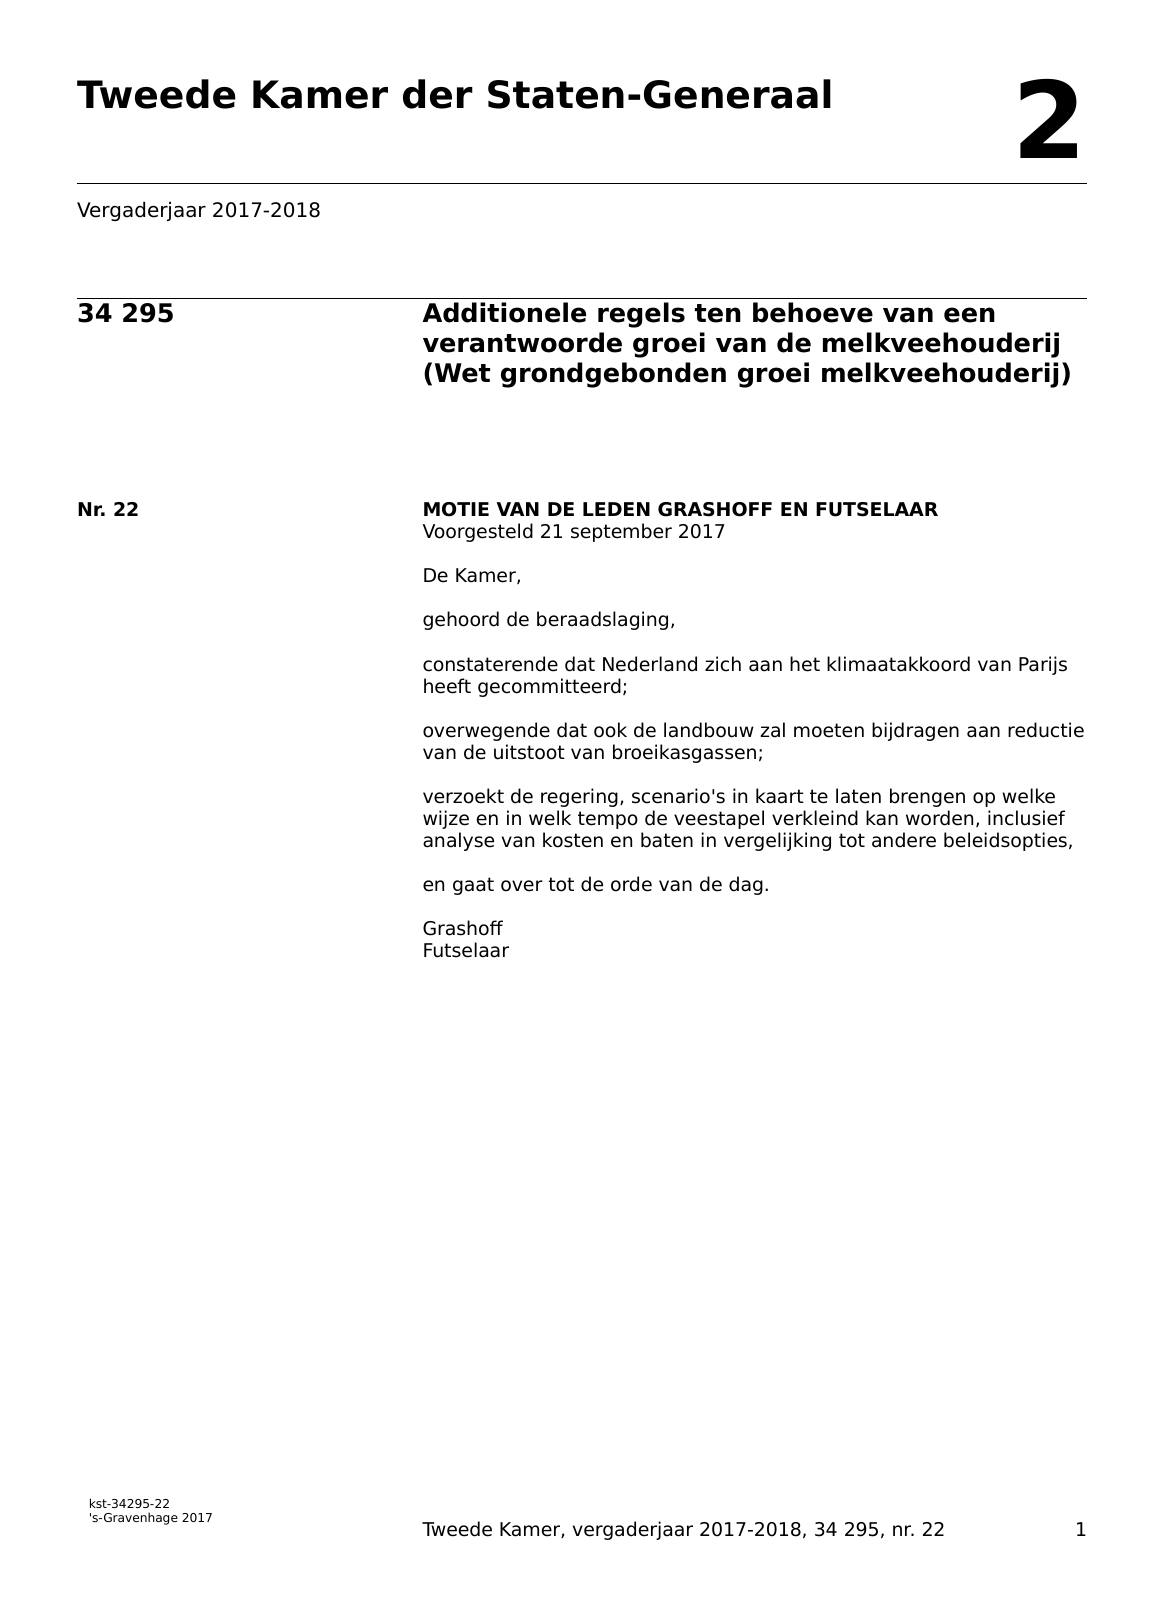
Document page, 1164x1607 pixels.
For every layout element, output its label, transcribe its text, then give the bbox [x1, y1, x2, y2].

text en gaat over tot de orde van de dag. [422, 874, 1087, 896]
table_header Tweede Kamer der Staten-Generaal [77, 59, 886, 183]
text Grashoff [422, 918, 1087, 940]
text constaterende dat Nederland zich aan het klimaatakkoord van Parijs heeft gecommitteerd; [422, 653, 1087, 697]
table_header 2 [886, 59, 1087, 183]
table_cell Vergaderjaar 2017-2018 [77, 184, 1087, 298]
text De Kamer, [422, 565, 1087, 587]
subtitle Nr. 22 MOTIE VAN DE LEDEN GRASHOFF EN FUTSELAAR [77, 499, 1087, 521]
text kst-34295-22 [88, 1497, 323, 1511]
subtitle 34 295 Additionele regels ten behoeve van een verantwoorde groei van de melkveehouderij (Wet grondgebonden groei melkveehouderij) [77, 299, 1087, 388]
text 's-Gravenhage 2017 [88, 1511, 323, 1525]
text overwegende dat ook de landbouw zal moeten bijdragen aan reductie van de uitstoot van broeikasgassen; [422, 720, 1087, 764]
text Voorgesteld 21 september 2017 [422, 521, 1087, 543]
text Futselaar [422, 940, 1087, 962]
text verzoekt de regering, scenario's in kaart te laten brengen op welke wijze en in welk tempo de veestapel verkleind kan worden, inclusief analyse van kosten en baten in vergelijking tot andere beleidsopties, [422, 786, 1087, 852]
text gehoord de beraadslaging, [422, 609, 1087, 631]
